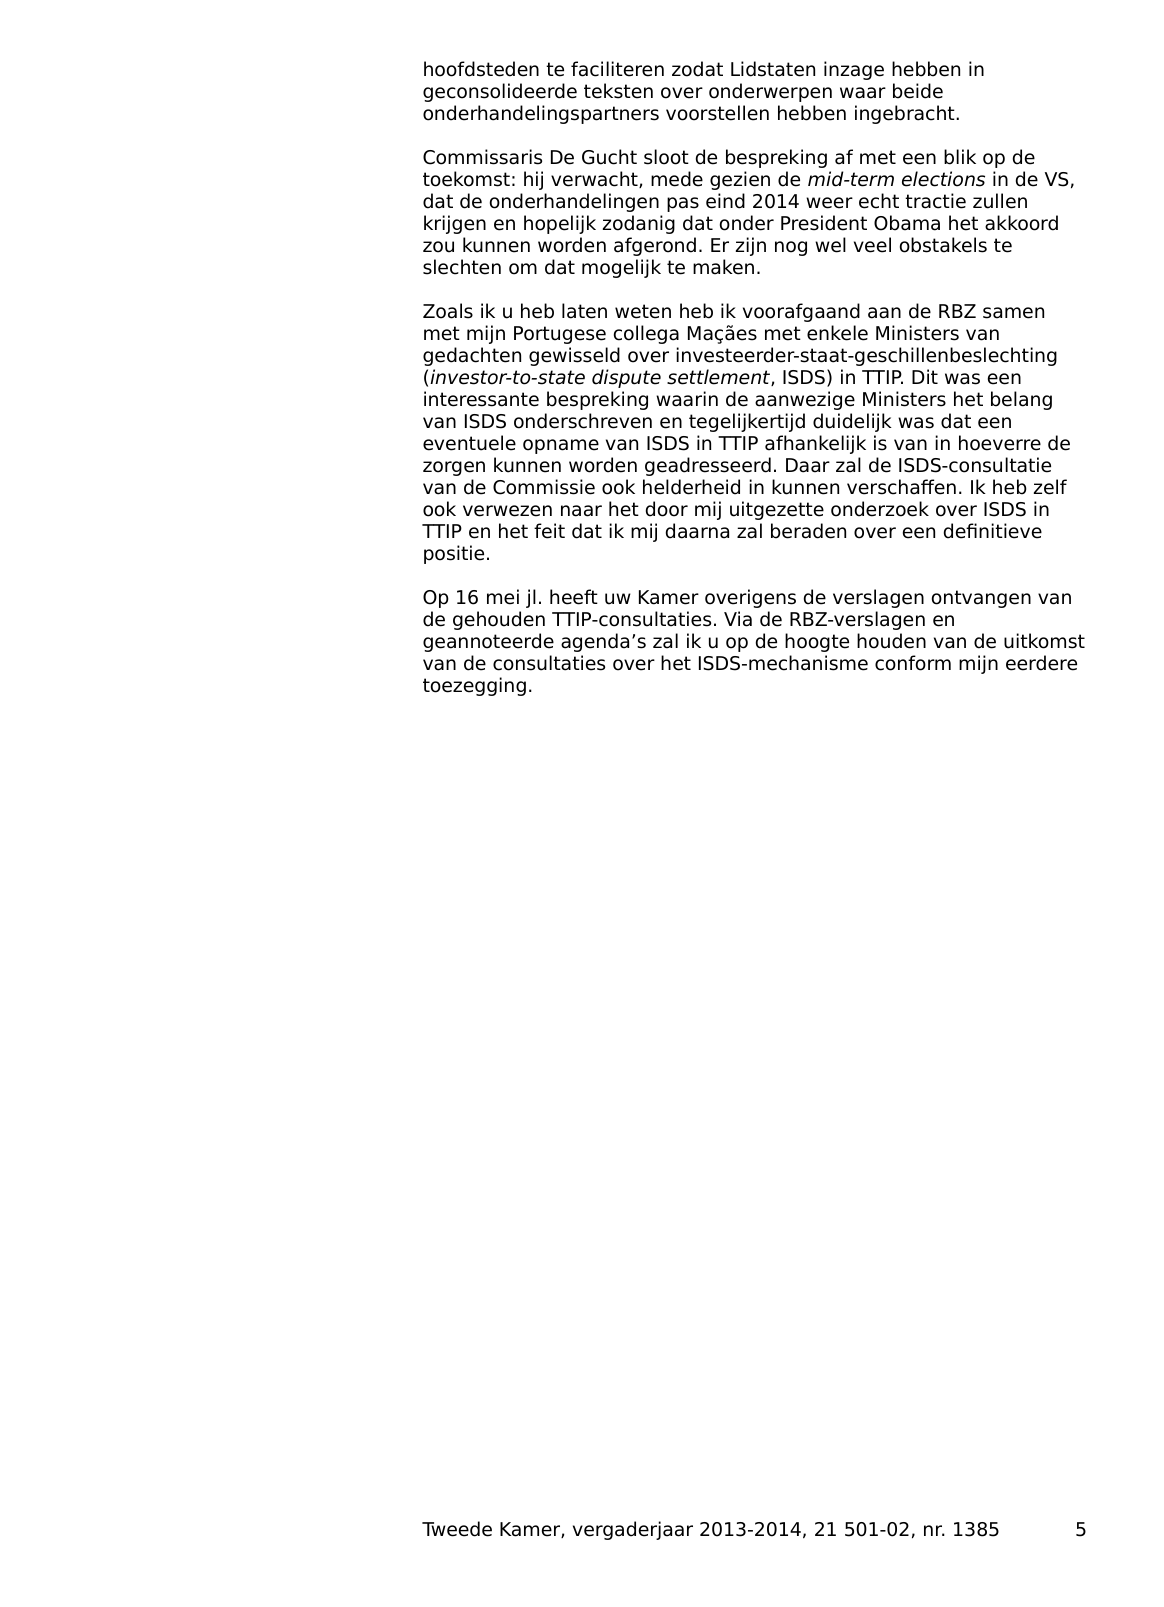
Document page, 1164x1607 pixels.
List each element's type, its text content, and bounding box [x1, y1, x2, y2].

text hoofdsteden te faciliteren zodat Lidstaten inzage hebben in geconsolideerde teksten over onderwerpen waar beide onderhandelingspartners voorstellen hebben ingebracht. [422, 59, 1087, 125]
text Zoals ik u heb laten weten heb ik voorafgaand aan de RBZ samen met mijn Portugese collega Maçães met enkele Ministers van gedachten gewisseld over investeerder-staat-geschillenbeslechting (investor-to-state dispute settlement, ISDS) in TTIP. Dit was een interessante bespreking waarin de aanwezige Ministers het belang van ISDS onderschreven en tegelijkertijd duidelijk was dat een eventuele opname van ISDS in TTIP afhankelijk is van in hoeverre de zorgen kunnen worden geadresseerd. Daar zal de ISDS-consultatie van de Commissie ook helderheid in kunnen verschaffen. Ik heb zelf ook verwezen naar het door mij uitgezette onderzoek over ISDS in TTIP en het feit dat ik mij daarna zal beraden over een definitieve positie. [422, 301, 1087, 565]
text Commissaris De Gucht sloot de bespreking af met een blik op de toekomst: hij verwacht, mede gezien de mid-term elections in de VS, dat de onderhandelingen pas eind 2014 weer echt tractie zullen krijgen en hopelijk zodanig dat onder President Obama het akkoord zou kunnen worden afgerond. Er zijn nog wel veel obstakels te slechten om dat mogelijk te maken. [422, 147, 1087, 279]
text Op 16 mei jl. heeft uw Kamer overigens de verslagen ontvangen van de gehouden TTIP-consultaties. Via de RBZ-verslagen en geannoteerde agenda’s zal ik u op de hoogte houden van de uitkomst van de consultaties over het ISDS-mechanisme conform mijn eerdere toezegging. [422, 587, 1087, 697]
